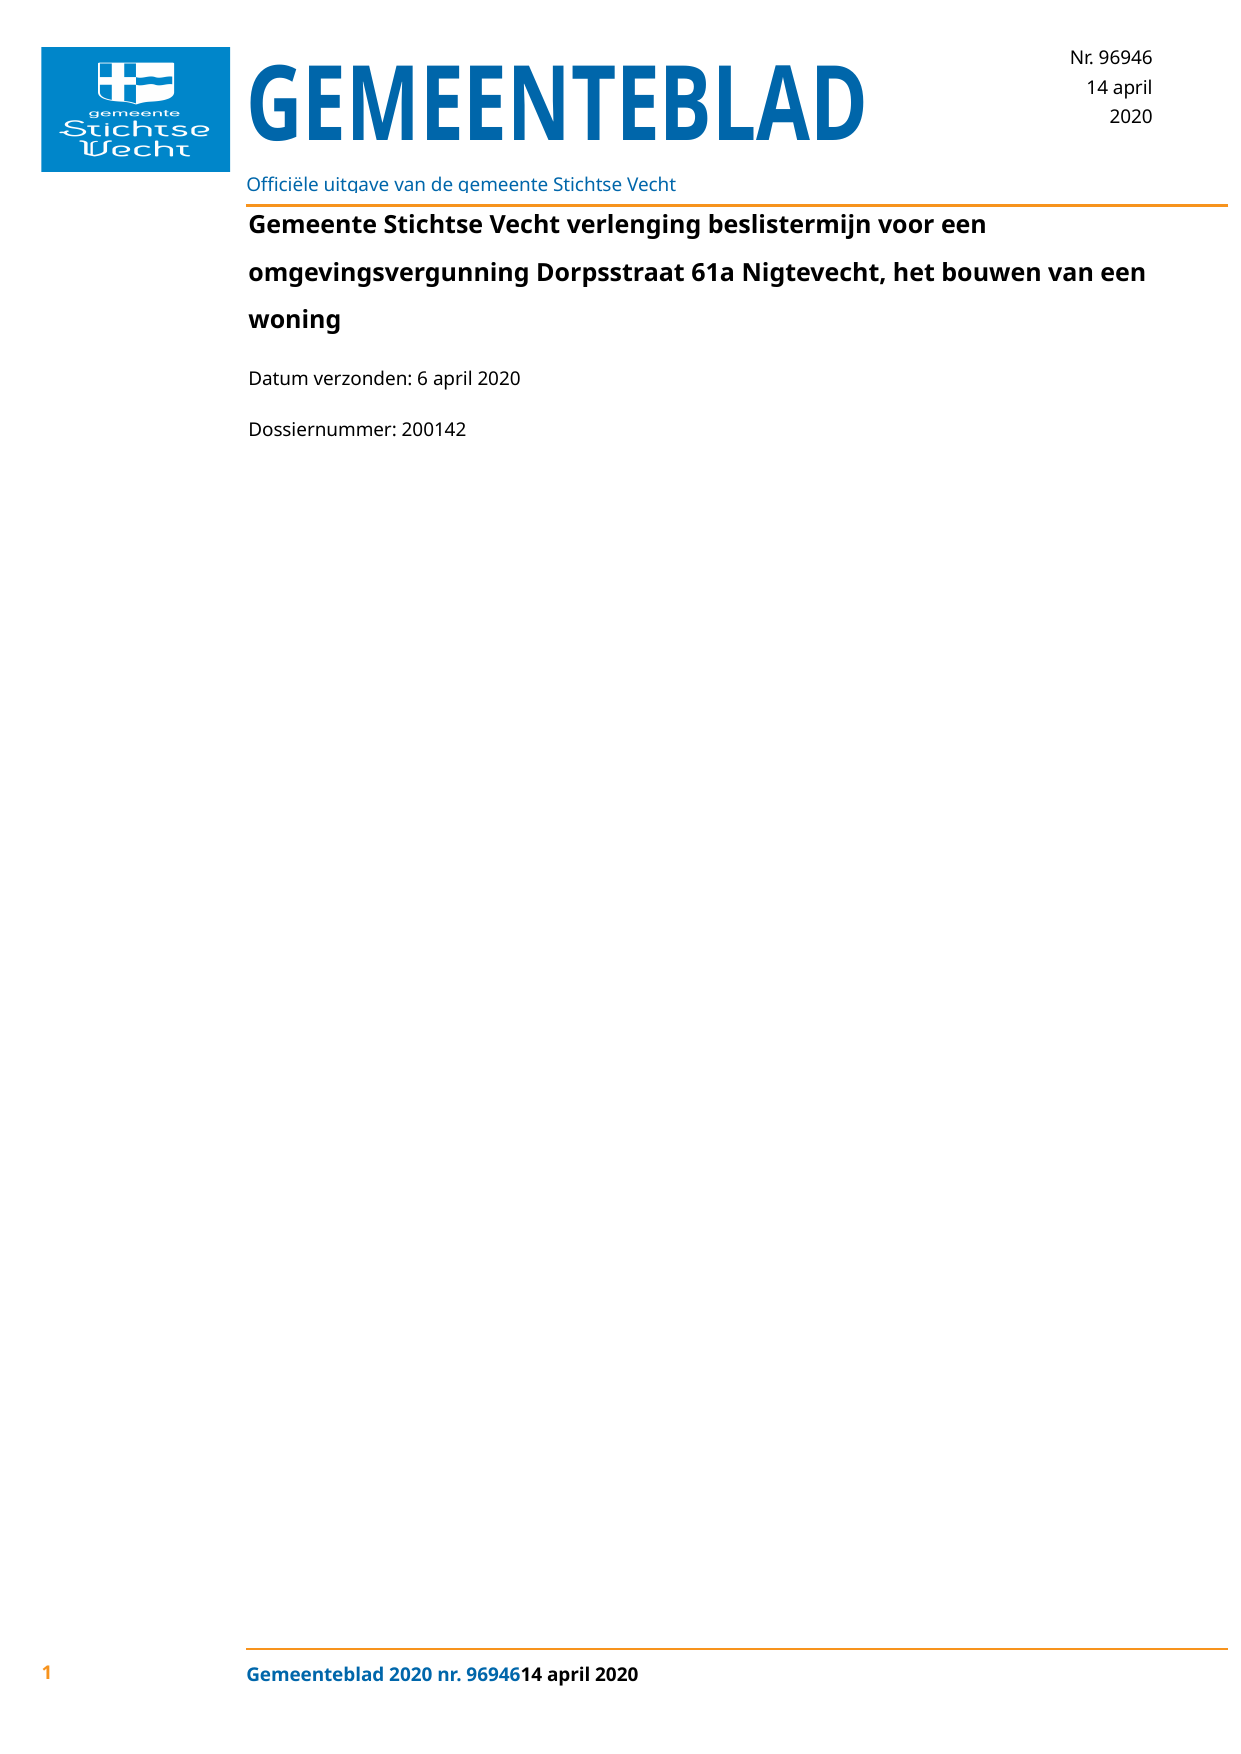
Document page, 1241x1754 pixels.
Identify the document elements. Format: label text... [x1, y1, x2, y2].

text Dossiernummer: 200142 [248, 416, 1152, 442]
text Gemeente Stichtse Vecht verlenging beslistermijn voor een omgevingsvergunning Dorpsstraat 61a Nigtevecht, het bouwen van een woning [248, 207, 1152, 336]
picture [137, 63, 174, 103]
picture [99, 63, 135, 101]
text Datum verzonden: 6 april 2020 [248, 366, 1152, 391]
